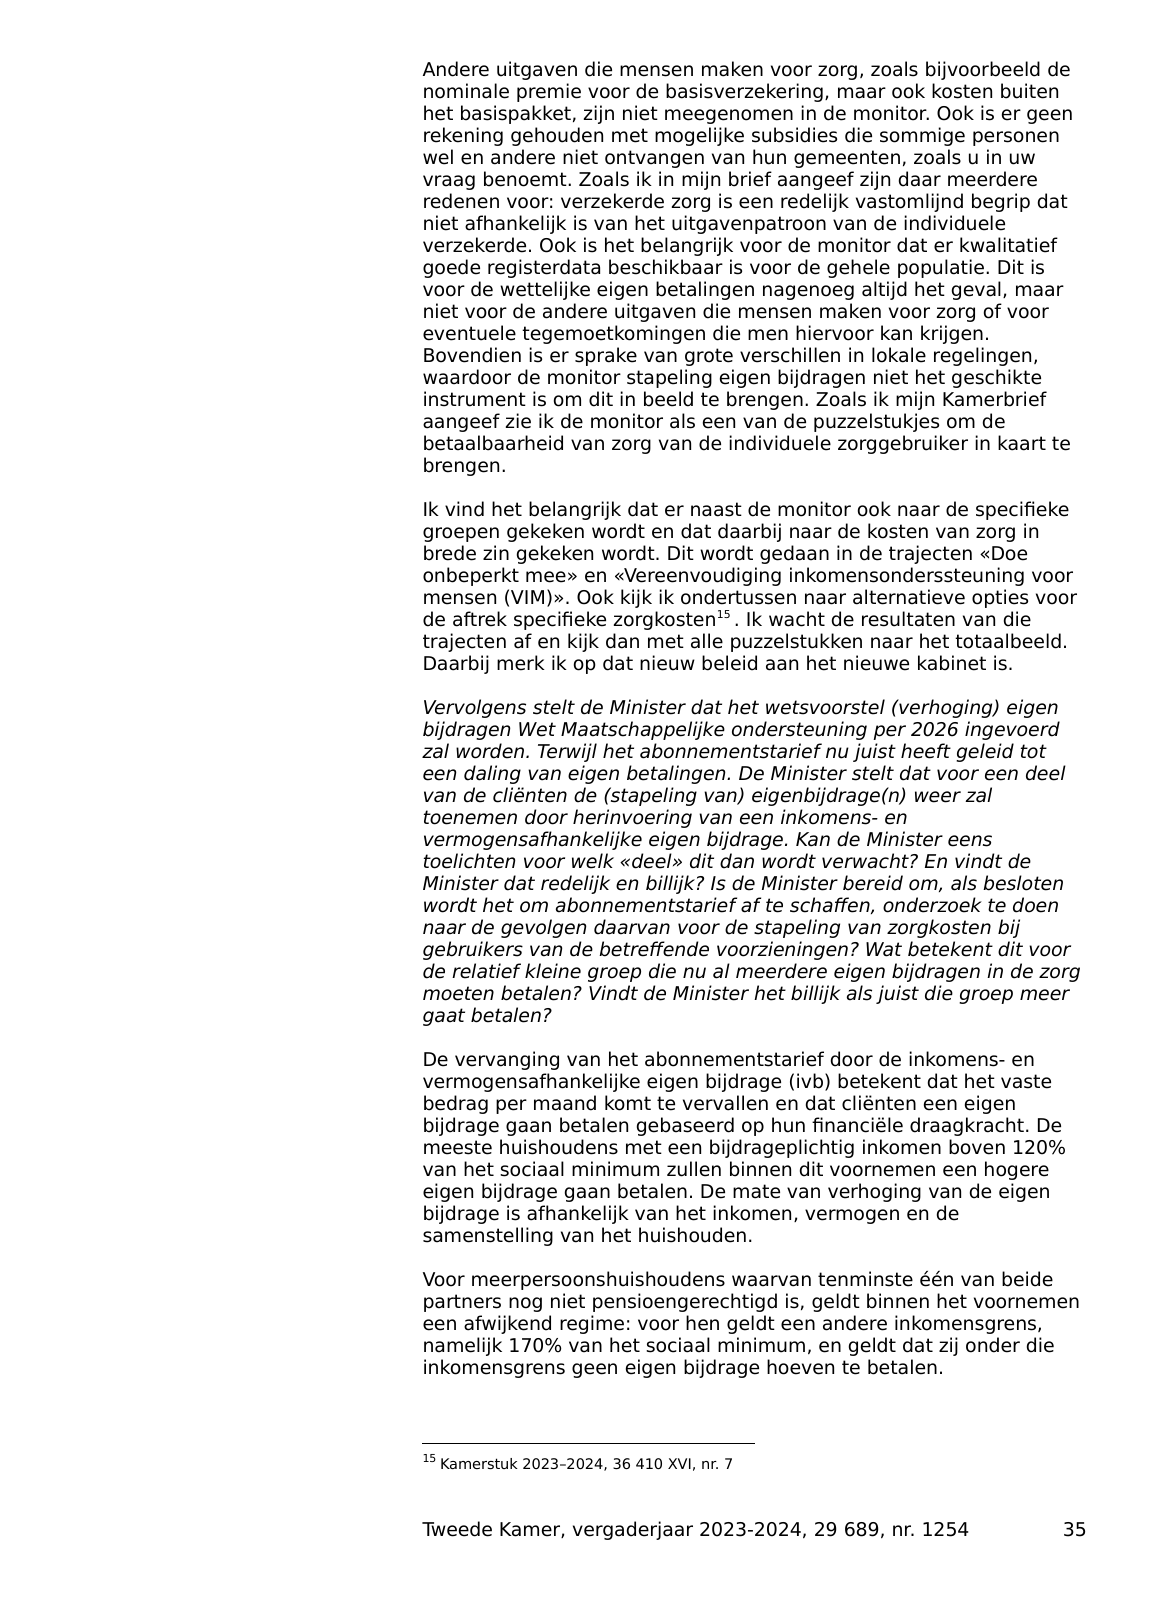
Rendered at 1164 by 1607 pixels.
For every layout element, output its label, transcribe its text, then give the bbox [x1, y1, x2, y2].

text Kamerstuk 2023–2024, 36 410 XVI, nr. 7 [422, 1452, 1087, 1474]
text Vervolgens stelt de Minister dat het wetsvoorstel (verhoging) eigen bijdragen Wet Maatschappelijke ondersteuning per 2026 ingevoerd zal worden. Terwijl het abonnementstarief nu juist heeft geleid tot een daling van eigen betalingen. De Minister stelt dat voor een deel van de cliënten de (stapeling van) eigenbijdrage(n) weer zal toenemen door herinvoering van een inkomens- en vermogensafhankelijke eigen bijdrage. Kan de Minister eens toelichten voor welk «deel» dit dan wordt verwacht? En vindt de Minister dat redelijk en billijk? Is de Minister bereid om, als besloten wordt het om abonnementstarief af te schaffen, onderzoek te doen naar de gevolgen daarvan voor de stapeling van zorgkosten bij gebruikers van de betreffende voorzieningen? Wat betekent dit voor de relatief kleine groep die nu al meerdere eigen bijdragen in de zorg moeten betalen? Vindt de Minister het billijk als juist die groep meer gaat betalen? [422, 697, 1087, 1027]
text Voor meerpersoonshuishoudens waarvan tenminste één van beide partners nog niet pensioengerechtigd is, geldt binnen het voornemen een afwijkend regime: voor hen geldt een andere inkomensgrens, namelijk 170% van het sociaal minimum, en geldt dat zij onder die inkomensgrens geen eigen bijdrage hoeven te betalen. [422, 1269, 1087, 1379]
text De vervanging van het abonnementstarief door de inkomens- en vermogensafhankelijke eigen bijdrage (ivb) betekent dat het vaste bedrag per maand komt te vervallen en dat cliënten een eigen bijdrage gaan betalen gebaseerd op hun financiële draagkracht. De meeste huishoudens met een bijdrageplichtig inkomen boven 120% van het sociaal minimum zullen binnen dit voornemen een hogere eigen bijdrage gaan betalen. De mate van verhoging van de eigen bijdrage is afhankelijk van het inkomen, vermogen en de samenstelling van het huishouden. [422, 1049, 1087, 1247]
text Ik vind het belangrijk dat er naast de monitor ook naar de specifieke groepen gekeken wordt en dat daarbij naar de kosten van zorg in brede zin gekeken wordt. Dit wordt gedaan in de trajecten «Doe onbeperkt mee» en «Vereenvoudiging inkomensonderssteuning voor mensen (VIM)». Ook kijk ik ondertussen naar alternatieve opties voor de aftrek specifieke zorgkosten. Ik wacht de resultaten van die trajecten af en kijk dan met alle puzzelstukken naar het totaalbeeld. Daarbij merk ik op dat nieuw beleid aan het nieuwe kabinet is. [422, 499, 1087, 675]
text Andere uitgaven die mensen maken voor zorg, zoals bijvoorbeeld de nominale premie voor de basisverzekering, maar ook kosten buiten het basispakket, zijn niet meegenomen in de monitor. Ook is er geen rekening gehouden met mogelijke subsidies die sommige personen wel en andere niet ontvangen van hun gemeenten, zoals u in uw vraag benoemt. Zoals ik in mijn brief aangeef zijn daar meerdere redenen voor: verzekerde zorg is een redelijk vastomlijnd begrip dat niet afhankelijk is van het uitgavenpatroon van de individuele verzekerde. Ook is het belangrijk voor de monitor dat er kwalitatief goede registerdata beschikbaar is voor de gehele populatie. Dit is voor de wettelijke eigen betalingen nagenoeg altijd het geval, maar niet voor de andere uitgaven die mensen maken voor zorg of voor eventuele tegemoetkomingen die men hiervoor kan krijgen. Bovendien is er sprake van grote verschillen in lokale regelingen, waardoor de monitor stapeling eigen bijdragen niet het geschikte instrument is om dit in beeld te brengen. Zoals ik mijn Kamerbrief aangeef zie ik de monitor als een van de puzzelstukjes om de betaalbaarheid van zorg van de individuele zorggebruiker in kaart te brengen. [422, 59, 1087, 477]
